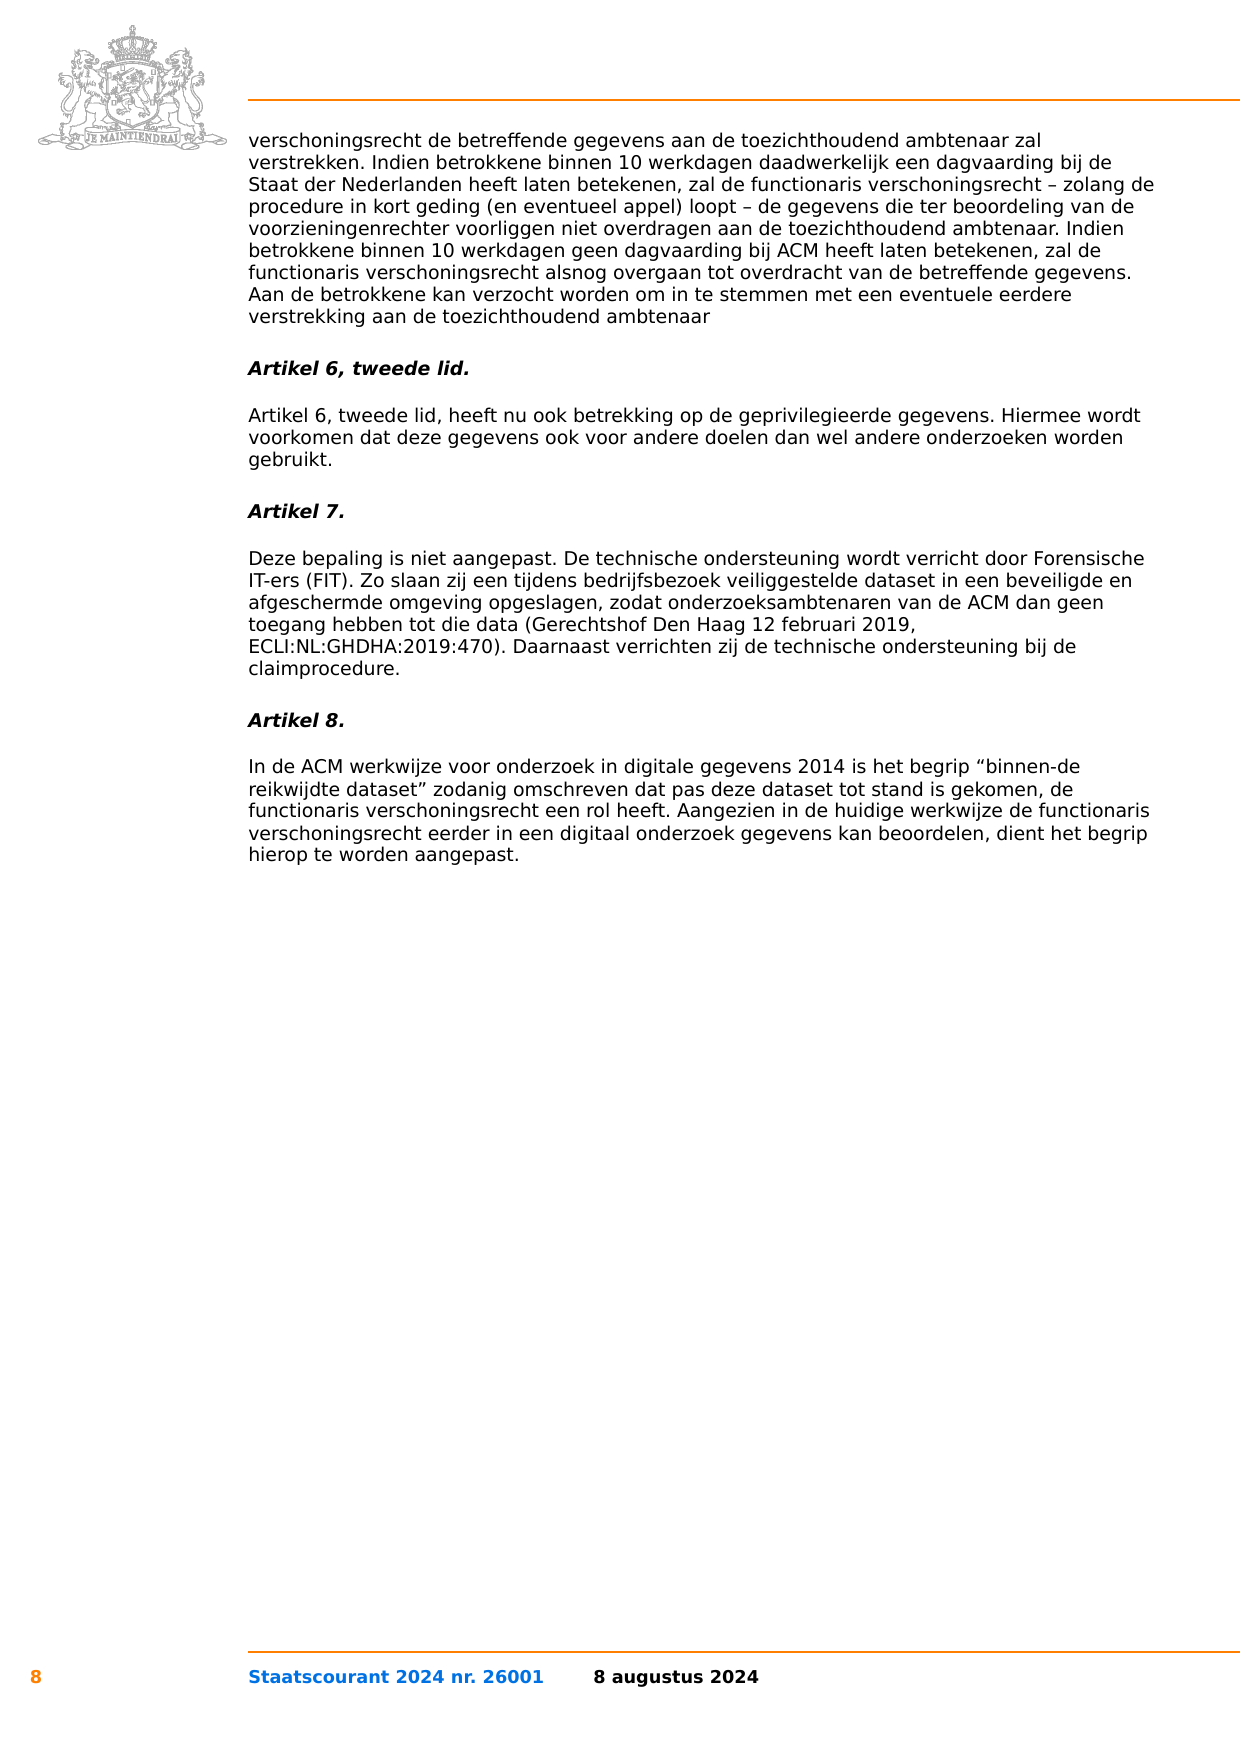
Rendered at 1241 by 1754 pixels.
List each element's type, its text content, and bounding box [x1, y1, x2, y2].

text Aan de betrokkene kan verzocht worden om in te stemmen met een eventuele eerdere verstrekking aan de toezichthoudend ambtenaar [248, 284, 1163, 328]
subtitle Artikel 6, tweede lid. [248, 358, 1163, 380]
subtitle Artikel 7. [248, 501, 1163, 523]
subtitle Artikel 8. [248, 709, 1163, 731]
text verschoningsrecht de betreffende gegevens aan de toezichthoudend ambtenaar zal verstrekken. Indien betrokkene binnen 10 werkdagen daadwerkelijk een dagvaarding bij de Staat der Nederlanden heeft laten betekenen, zal de functionaris verschoningsrecht – zolang de procedure in kort geding (en eventueel appel) loopt – de gegevens die ter beoordeling van de voorzieningenrechter voorliggen niet overdragen aan de toezichthoudend ambtenaar. Indien betrokkene binnen 10 werkdagen geen dagvaarding bij ACM heeft laten betekenen, zal de functionaris verschoningsrecht alsnog overgaan tot overdracht van de betreffende gegevens. [248, 130, 1163, 284]
text Artikel 6, tweede lid, heeft nu ook betrekking op de geprivilegieerde gegevens. Hiermee wordt voorkomen dat deze gegevens ook voor andere doelen dan wel andere onderzoeken worden gebruikt. [248, 405, 1163, 471]
text Deze bepaling is niet aangepast. De technische ondersteuning wordt verricht door Forensische IT-ers (FIT). Zo slaan zij een tijdens bedrijfsbezoek veiliggestelde dataset in een beveiligde en afgeschermde omgeving opgeslagen, zodat onderzoeksambtenaren van de ACM dan geen toegang hebben tot die data (Gerechtshof Den Haag 12 februari 2019, ECLI:NL:GHDHA:2019:470). Daarnaast verrichten zij de technische ondersteuning bij de claimprocedure. [248, 548, 1163, 679]
text In de ACM werkwijze voor onderzoek in digitale gegevens 2014 is het begrip “binnen-de reikwijdte dataset” zodanig omschreven dat pas deze dataset tot stand is gekomen, de functionaris verschoningsrecht een rol heeft. Aangezien in de huidige werkwijze de functionaris verschoningsrecht eerder in een digitaal onderzoek gegevens kan beoordelen, dient het begrip hierop te worden aangepast. [248, 756, 1163, 866]
picture [38, 25, 227, 150]
